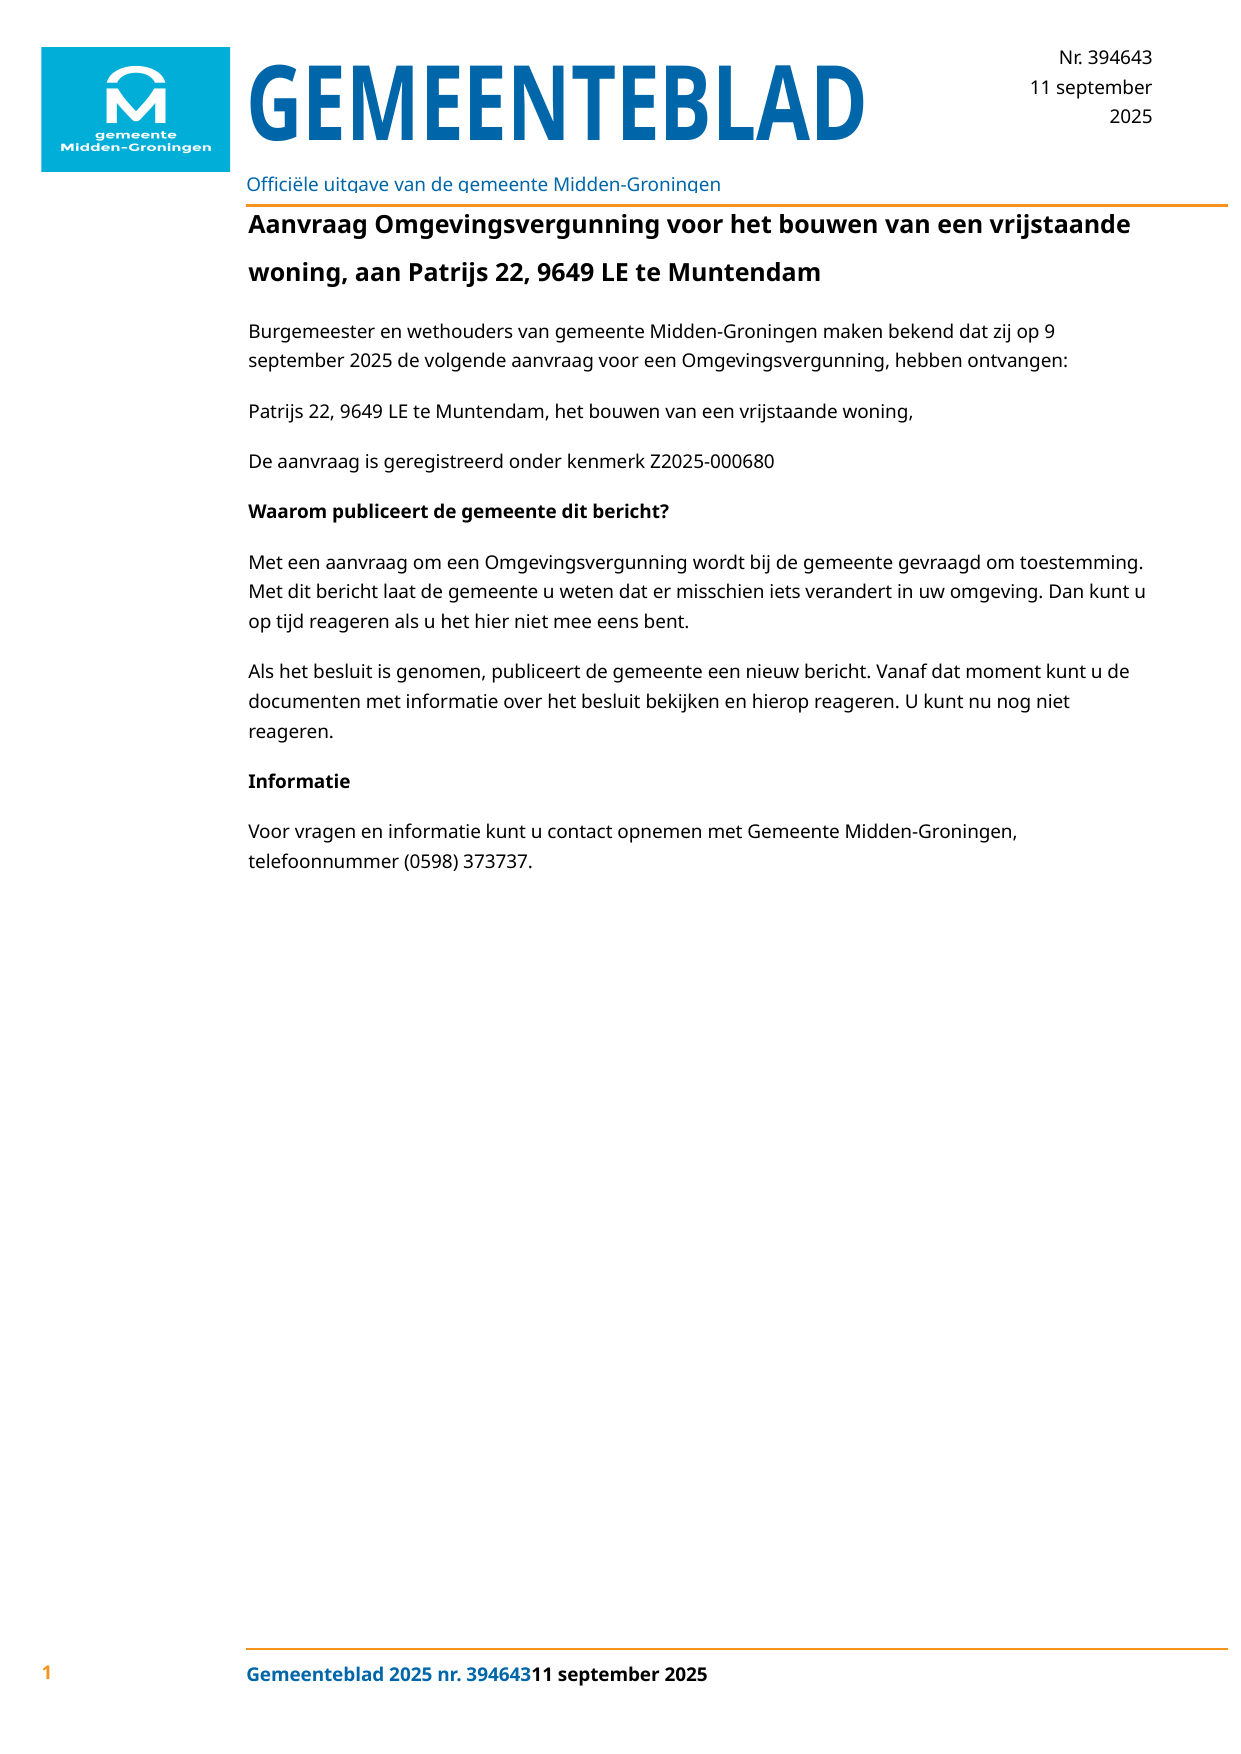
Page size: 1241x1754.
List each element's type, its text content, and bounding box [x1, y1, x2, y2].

picture [107, 89, 165, 122]
text Met een aanvraag om een Omgevingsvergunning wordt bij de gemeente gevraagd om toestemming. Met dit bericht laat de gemeente u weten dat er misschien iets verandert in uw omgeving. Dan kunt u op tijd reageren als u het hier niet mee eens bent. [248, 549, 1152, 634]
picture [184, 146, 190, 153]
text Aanvraag Omgevingsvergunning voor het bouwen van een vrijstaande woning, aan Patrijs 22, 9649 LE te Muntendam [248, 207, 1152, 288]
picture [108, 66, 164, 82]
text Patrijs 22, 9649 LE te Muntendam, het bouwen van een vrijstaande woning, [248, 398, 1152, 424]
text Burgemeester en wethouders van gemeente Midden-Groningen maken bekend dat zij op 9 september 2025 de volgende aanvraag voor een Omgevingsvergunning, hebben ontvangen: [248, 318, 1152, 373]
text Informatie [248, 768, 1152, 794]
text De aanvraag is geregistreerd onder kenmerk Z2025-000680 [248, 448, 1152, 474]
text Waarom publiceert de gemeente dit bericht? [248, 499, 1152, 524]
text Als het besluit is genomen, publiceert de gemeente een nieuw bericht. Vanaf dat moment kunt u de documenten met informatie over het besluit bekijken en hierop reageren. U kunt nu nog niet reageren. [248, 659, 1152, 744]
text Voor vragen en informatie kunt u contact opnemen met Gemeente Midden-Groningen, telefoonnummer (0598) 373737. [248, 819, 1152, 874]
